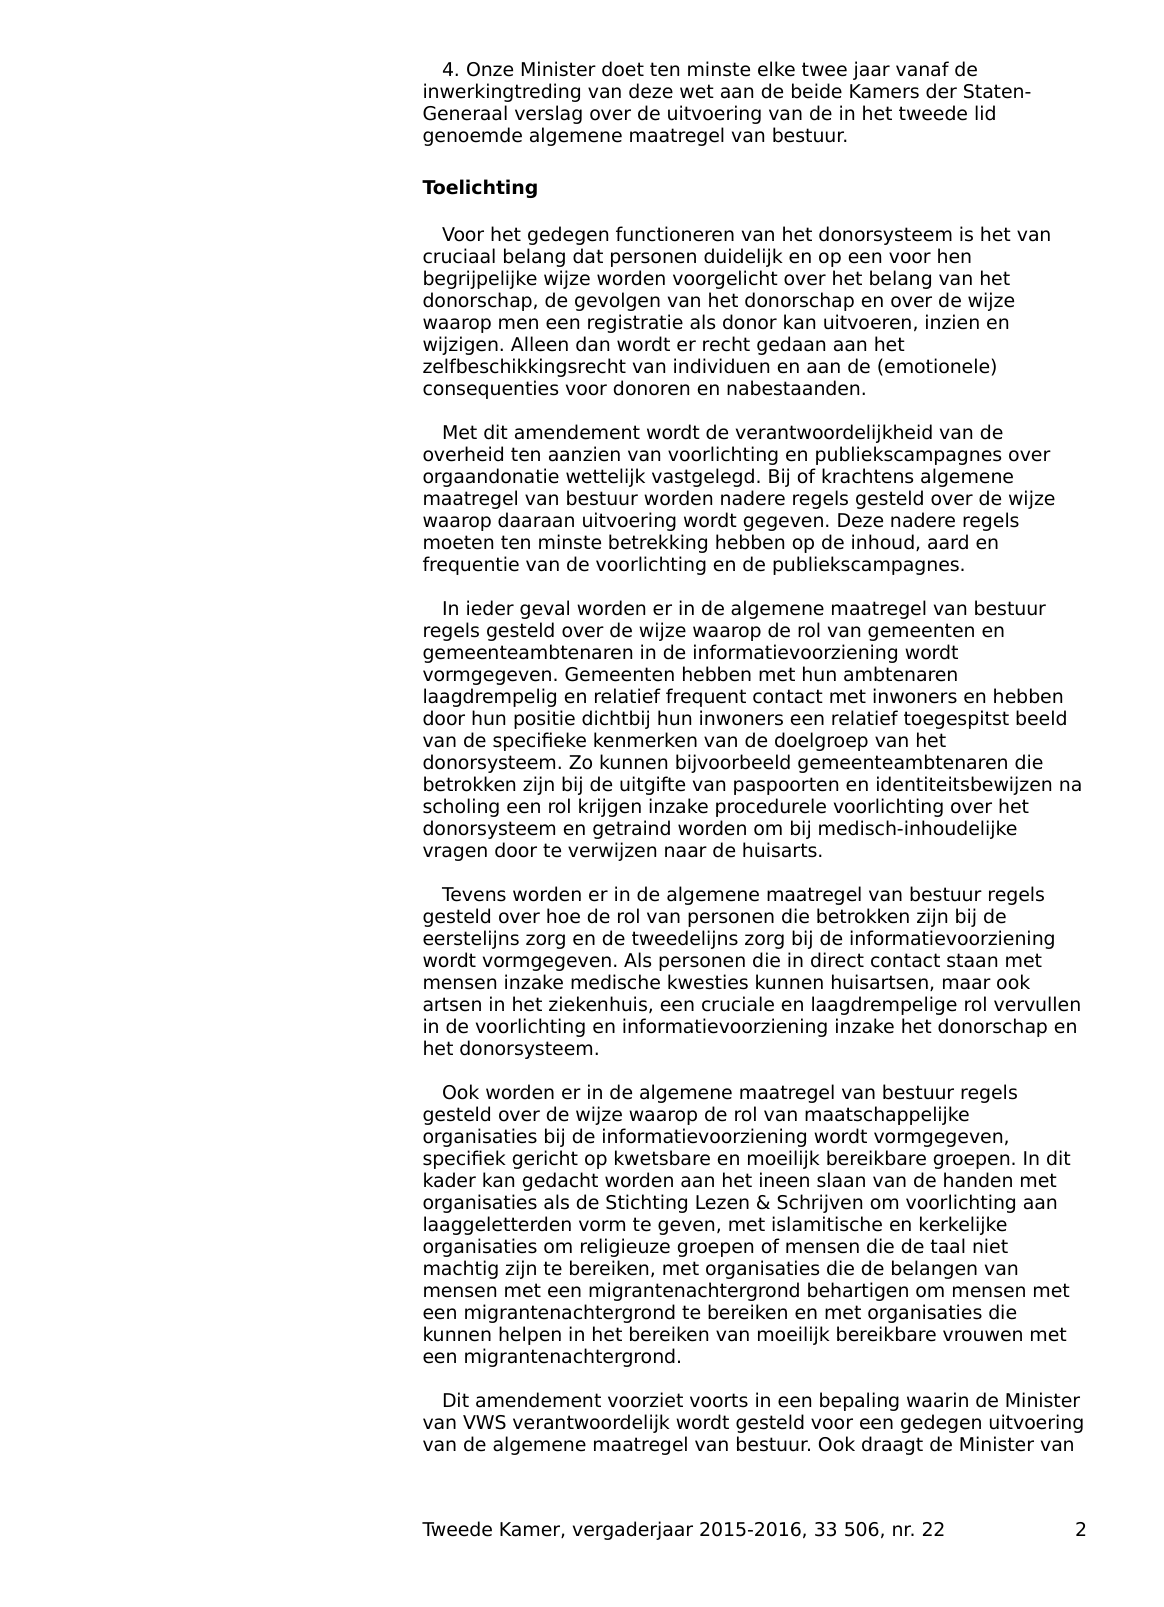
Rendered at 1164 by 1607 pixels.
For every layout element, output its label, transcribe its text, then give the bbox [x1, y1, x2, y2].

text Voor het gedegen functioneren van het donorsysteem is het van cruciaal belang dat personen duidelijk en op een voor hen begrijpelijke wijze worden voorgelicht over het belang van het donorschap, de gevolgen van het donorschap en over de wijze waarop men een registratie als donor kan uitvoeren, inzien en wijzigen. Alleen dan wordt er recht gedaan aan het zelfbeschikkingsrecht van individuen en aan de (emotionele) consequenties voor donoren en nabestaanden. [422, 224, 1087, 400]
text Met dit amendement wordt de verantwoordelijkheid van de overheid ten aanzien van voorlichting en publiekscampagnes over orgaandonatie wettelijk vastgelegd. Bij of krachtens algemene maatregel van bestuur worden nadere regels gesteld over de wijze waarop daaraan uitvoering wordt gegeven. Deze nadere regels moeten ten minste betrekking hebben op de inhoud, aard en frequentie van de voorlichting en de publiekscampagnes. [422, 422, 1087, 576]
text In ieder geval worden er in de algemene maatregel van bestuur regels gesteld over de wijze waarop de rol van gemeenten en gemeenteambtenaren in de informatievoorziening wordt vormgegeven. Gemeenten hebben met hun ambtenaren laagdrempelig en relatief frequent contact met inwoners en hebben door hun positie dichtbij hun inwoners een relatief toegespitst beeld van de specifieke kenmerken van de doelgroep van het donorsysteem. Zo kunnen bijvoorbeeld gemeenteambtenaren die betrokken zijn bij de uitgifte van paspoorten en identiteitsbewijzen na scholing een rol krijgen inzake procedurele voorlichting over het donorsysteem en getraind worden om bij medisch-inhoudelijke vragen door te verwijzen naar de huisarts. [422, 598, 1087, 862]
text Ook worden er in de algemene maatregel van bestuur regels gesteld over de wijze waarop de rol van maatschappelijke organisaties bij de informatievoorziening wordt vormgegeven, specifiek gericht op kwetsbare en moeilijk bereikbare groepen. In dit kader kan gedacht worden aan het ineen slaan van de handen met organisaties als de Stichting Lezen & Schrijven om voorlichting aan laaggeletterden vorm te geven, met islamitische en kerkelijke organisaties om religieuze groepen of mensen die de taal niet machtig zijn te bereiken, met organisaties die de belangen van mensen met een migrantenachtergrond behartigen om mensen met een migrantenachtergrond te bereiken en met organisaties die kunnen helpen in het bereiken van moeilijk bereikbare vrouwen met een migrantenachtergrond. [422, 1082, 1087, 1368]
text 4. Onze Minister doet ten minste elke twee jaar vanaf de inwerkingtreding van deze wet aan de beide Kamers der Staten-Generaal verslag over de uitvoering van de in het tweede lid genoemde algemene maatregel van bestuur. [422, 59, 1087, 147]
subtitle Toelichting [422, 177, 1087, 199]
text Tevens worden er in de algemene maatregel van bestuur regels gesteld over hoe de rol van personen die betrokken zijn bij de eerstelijns zorg en de tweedelijns zorg bij de informatievoorziening wordt vormgegeven. Als personen die in direct contact staan met mensen inzake medische kwesties kunnen huisartsen, maar ook artsen in het ziekenhuis, een cruciale en laagdrempelige rol vervullen in de voorlichting en informatievoorziening inzake het donorschap en het donorsysteem. [422, 884, 1087, 1060]
text Dit amendement voorziet voorts in een bepaling waarin de Minister van VWS verantwoordelijk wordt gesteld voor een gedegen uitvoering van de algemene maatregel van bestuur. Ook draagt de Minister van [422, 1390, 1087, 1456]
